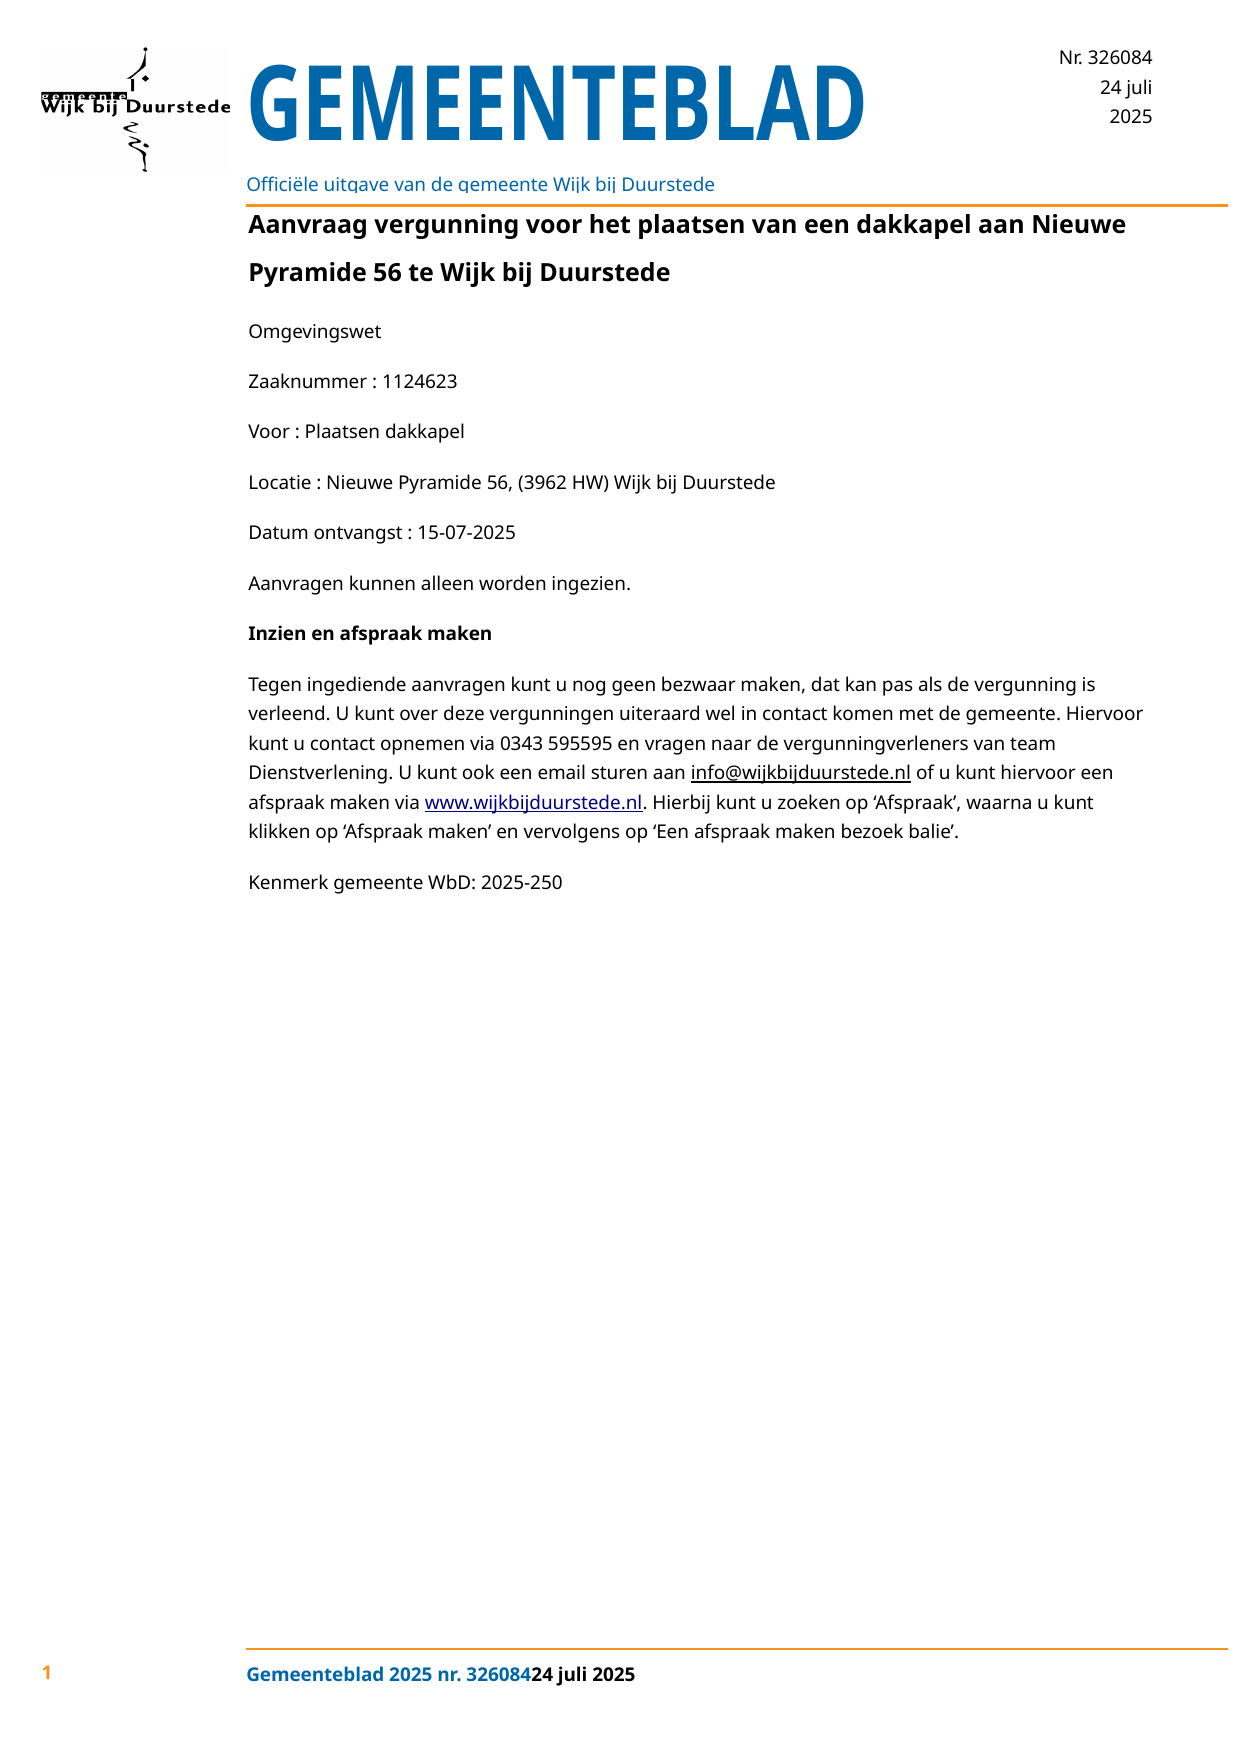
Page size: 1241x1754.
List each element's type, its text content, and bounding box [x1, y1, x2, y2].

text Kenmerk gemeente WbD: 2025-250 [248, 869, 1152, 895]
text Voor : Plaatsen dakkapel [248, 419, 1152, 444]
picture [41, 47, 231, 172]
text Zaaknummer : 1124623 [248, 368, 1152, 394]
text Inzien en afspraak maken [248, 620, 1152, 646]
text Datum ontvangst : 15-07-2025 [248, 519, 1152, 545]
text Tegen ingediende aanvragen kunt u nog geen bezwaar maken, dat kan pas als de vergunning is verleend. U kunt over deze vergunningen uiteraard wel in contact komen met de gemeente. Hiervoor kunt u contact opnemen via 0343 595595 en vragen naar de vergunningverleners van team Dienstverlening. U kunt ook een email sturen aan info@wijkbijduurstede.nl of u kunt hiervoor een afspraak maken via www.wijkbijduurstede.nl. Hierbij kunt u zoeken op ‘Afspraak’, waarna u kunt klikken op ‘Afspraak maken’ en vervolgens op ‘Een afspraak maken bezoek balie’. [248, 671, 1152, 844]
text Locatie : Nieuwe Pyramide 56, (3962 HW) Wijk bij Duurstede [248, 469, 1152, 495]
text Omgevingswet [248, 318, 1152, 344]
text Aanvraag vergunning voor het plaatsen van een dakkapel aan Nieuwe Pyramide 56 te Wijk bij Duurstede [248, 207, 1152, 288]
text Aanvragen kunnen alleen worden ingezien. [248, 570, 1152, 596]
